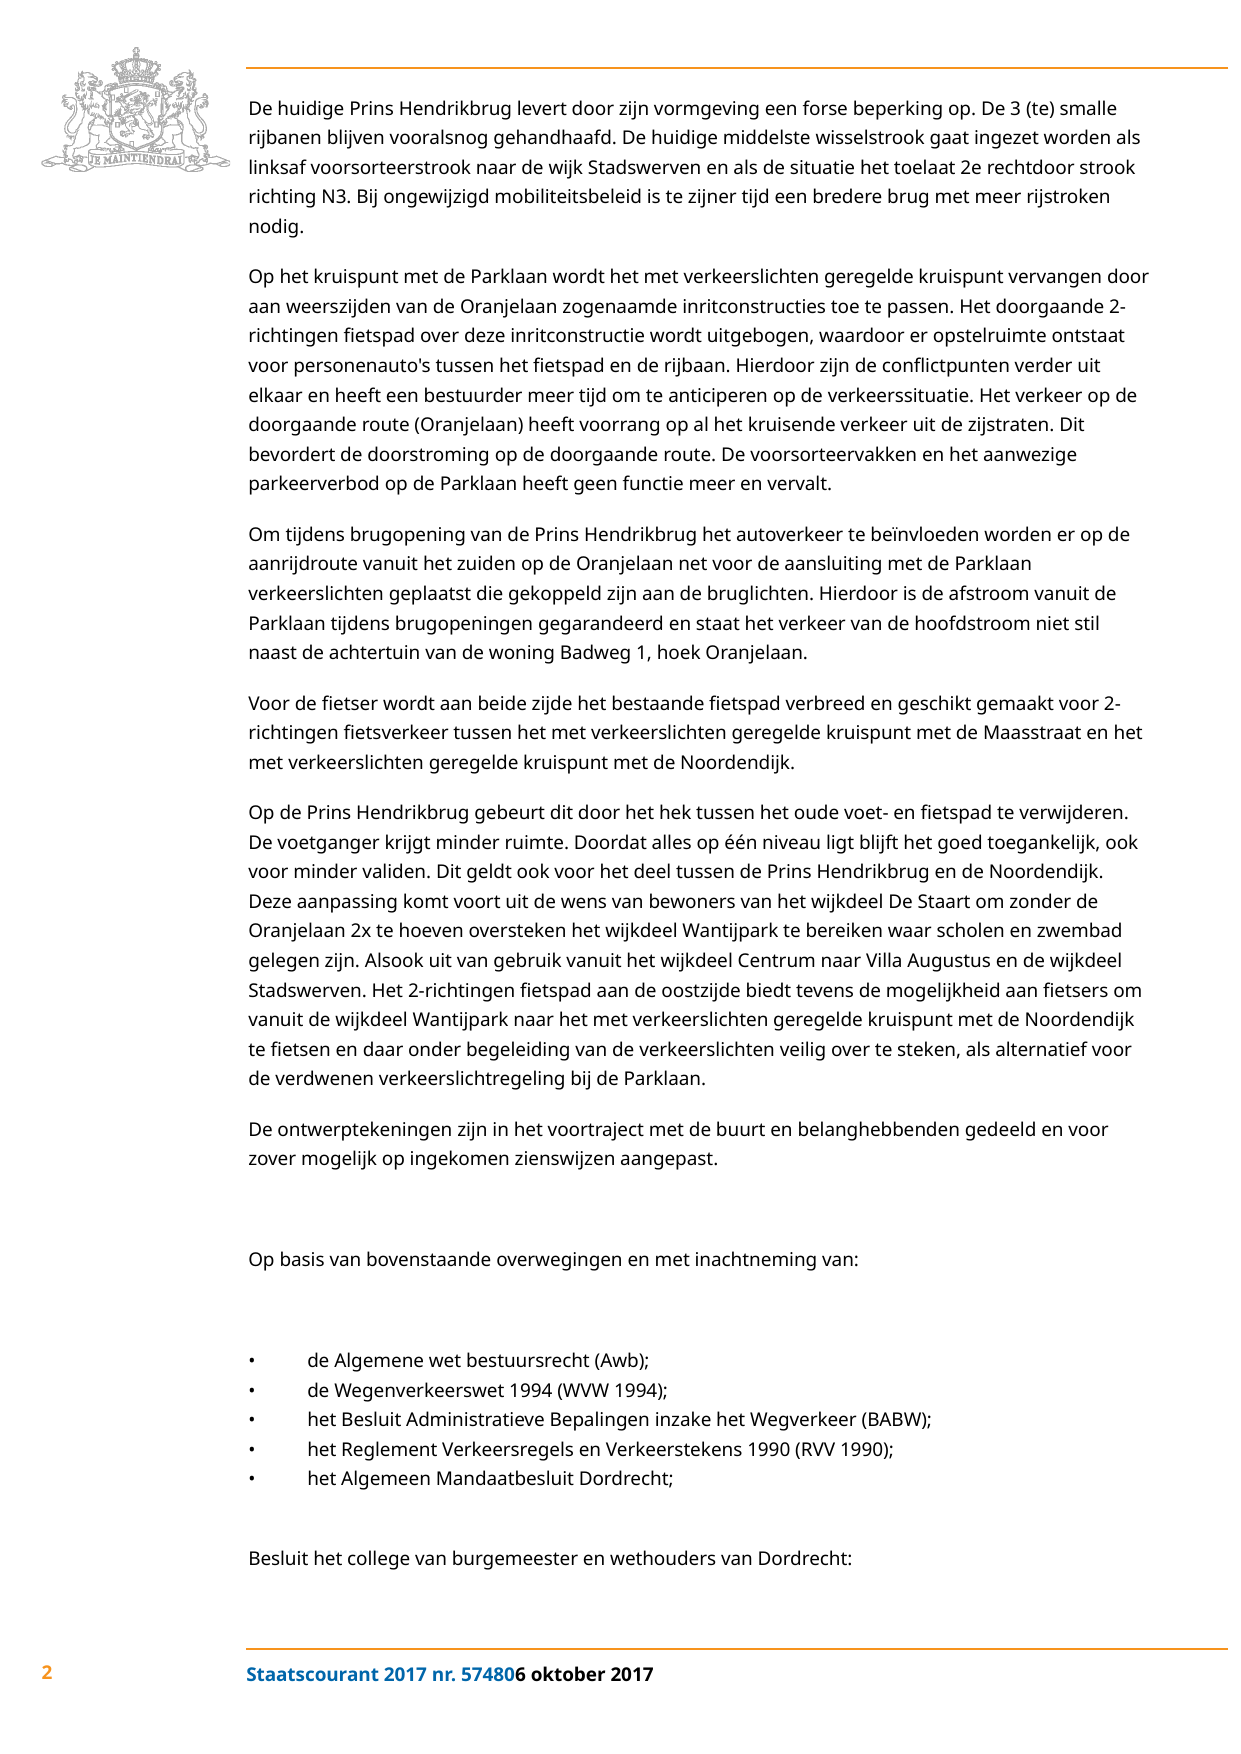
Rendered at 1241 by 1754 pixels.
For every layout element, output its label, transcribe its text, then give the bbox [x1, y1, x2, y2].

list het Reglement Verkeersregels en Verkeerstekens 1990 (RVV 1990); [248, 1436, 1152, 1462]
text Op basis van bovenstaande overwegingen en met inachtneming van: [248, 1246, 1152, 1272]
text Op de Prins Hendrikbrug gebeurt dit door het hek tussen het oude voet- en fietspad te verwijderen. De voetganger krijgt minder ruimte. Doordat alles op één niveau ligt blijft het goed toegankelijk, ook voor minder validen. Dit geldt ook voor het deel tussen de Prins Hendrikbrug en de Noordendijk. Deze aanpassing komt voort uit de wens van bewoners van het wijkdeel De Staart om zonder de Oranjelaan 2x te hoeven oversteken het wijkdeel Wantijpark te bereiken waar scholen en zwembad gelegen zijn. Alsook uit van gebruik vanuit het wijkdeel Centrum naar Villa Augustus en de wijkdeel Stadswerven. Het 2-richtingen fietspad aan de oostzijde biedt tevens de mogelijkheid aan fietsers om vanuit de wijkdeel Wantijpark naar het met verkeerslichten geregelde kruispunt met de Noordendijk te fietsen en daar onder begeleiding van de verkeerslichten veilig over te steken, als alternatief voor de verdwenen verkeerslichtregeling bij de Parklaan. [248, 799, 1152, 1091]
text De ontwerptekeningen zijn in het voortraject met de buurt en belanghebbenden gedeeld en voor zover mogelijk op ingekomen zienswijzen aangepast. [248, 1116, 1152, 1171]
text Voor de fietser wordt aan beide zijde het bestaande fietspad verbreed en geschikt gemaakt voor 2-richtingen fietsverkeer tussen het met verkeerslichten geregelde kruispunt met de Maasstraat en het met verkeerslichten geregelde kruispunt met de Noordendijk. [248, 690, 1152, 775]
list de Algemene wet bestuursrecht (Awb); [248, 1347, 1152, 1373]
list de Wegenverkeerswet 1994 (WVW 1994); [248, 1377, 1152, 1403]
text Besluit het college van burgemeester en wethouders van Dordrecht: [248, 1546, 1152, 1571]
list het Algemeen Mandaatbesluit Dordrecht; [248, 1466, 1152, 1491]
text Op het kruispunt met de Parklaan wordt het met verkeerslichten geregelde kruispunt vervangen door aan weerszijden van de Oranjelaan zogenaamde inritconstructies toe te passen. Het doorgaande 2-richtingen fietspad over deze inritconstructie wordt uitgebogen, waardoor er opstelruimte ontstaat voor personenauto's tussen het fietspad en de rijbaan. Hierdoor zijn de conflictpunten verder uit elkaar en heeft een bestuurder meer tijd om te anticiperen op de verkeerssituatie. Het verkeer op de doorgaande route (Oranjelaan) heeft voorrang op al het kruisende verkeer uit de zijstraten. Dit bevordert de doorstroming op de doorgaande route. De voorsorteervakken en het aanwezige parkeerverbod op de Parklaan heeft geen functie meer en vervalt. [248, 263, 1152, 496]
text Om tijdens brugopening van de Prins Hendrikbrug het autoverkeer te beïnvloeden worden er op de aanrijdroute vanuit het zuiden op de Oranjelaan net voor de aansluiting met de Parklaan verkeerslichten geplaatst die gekoppeld zijn aan de bruglichten. Hierdoor is de afstroom vanuit de Parklaan tijdens brugopeningen gegarandeerd en staat het verkeer van de hoofdstroom niet stil naast de achtertuin van de woning Badweg 1, hoek Oranjelaan. [248, 521, 1152, 665]
text De huidige Prins Hendrikbrug levert door zijn vormgeving een forse beperking op. De 3 (te) smalle rijbanen blijven vooralsnog gehandhaafd. De huidige middelste wisselstrook gaat ingezet worden als linksaf voorsorteerstrook naar de wijk Stadswerven en als de situatie het toelaat 2e rechtdoor strook richting N3. Bij ongewijzigd mobiliteitsbeleid is te zijner tijd een bredere brug met meer rijstroken nodig. [248, 95, 1152, 239]
picture [41, 47, 231, 172]
list het Besluit Administratieve Bepalingen inzake het Wegverkeer (BABW); [248, 1406, 1152, 1432]
